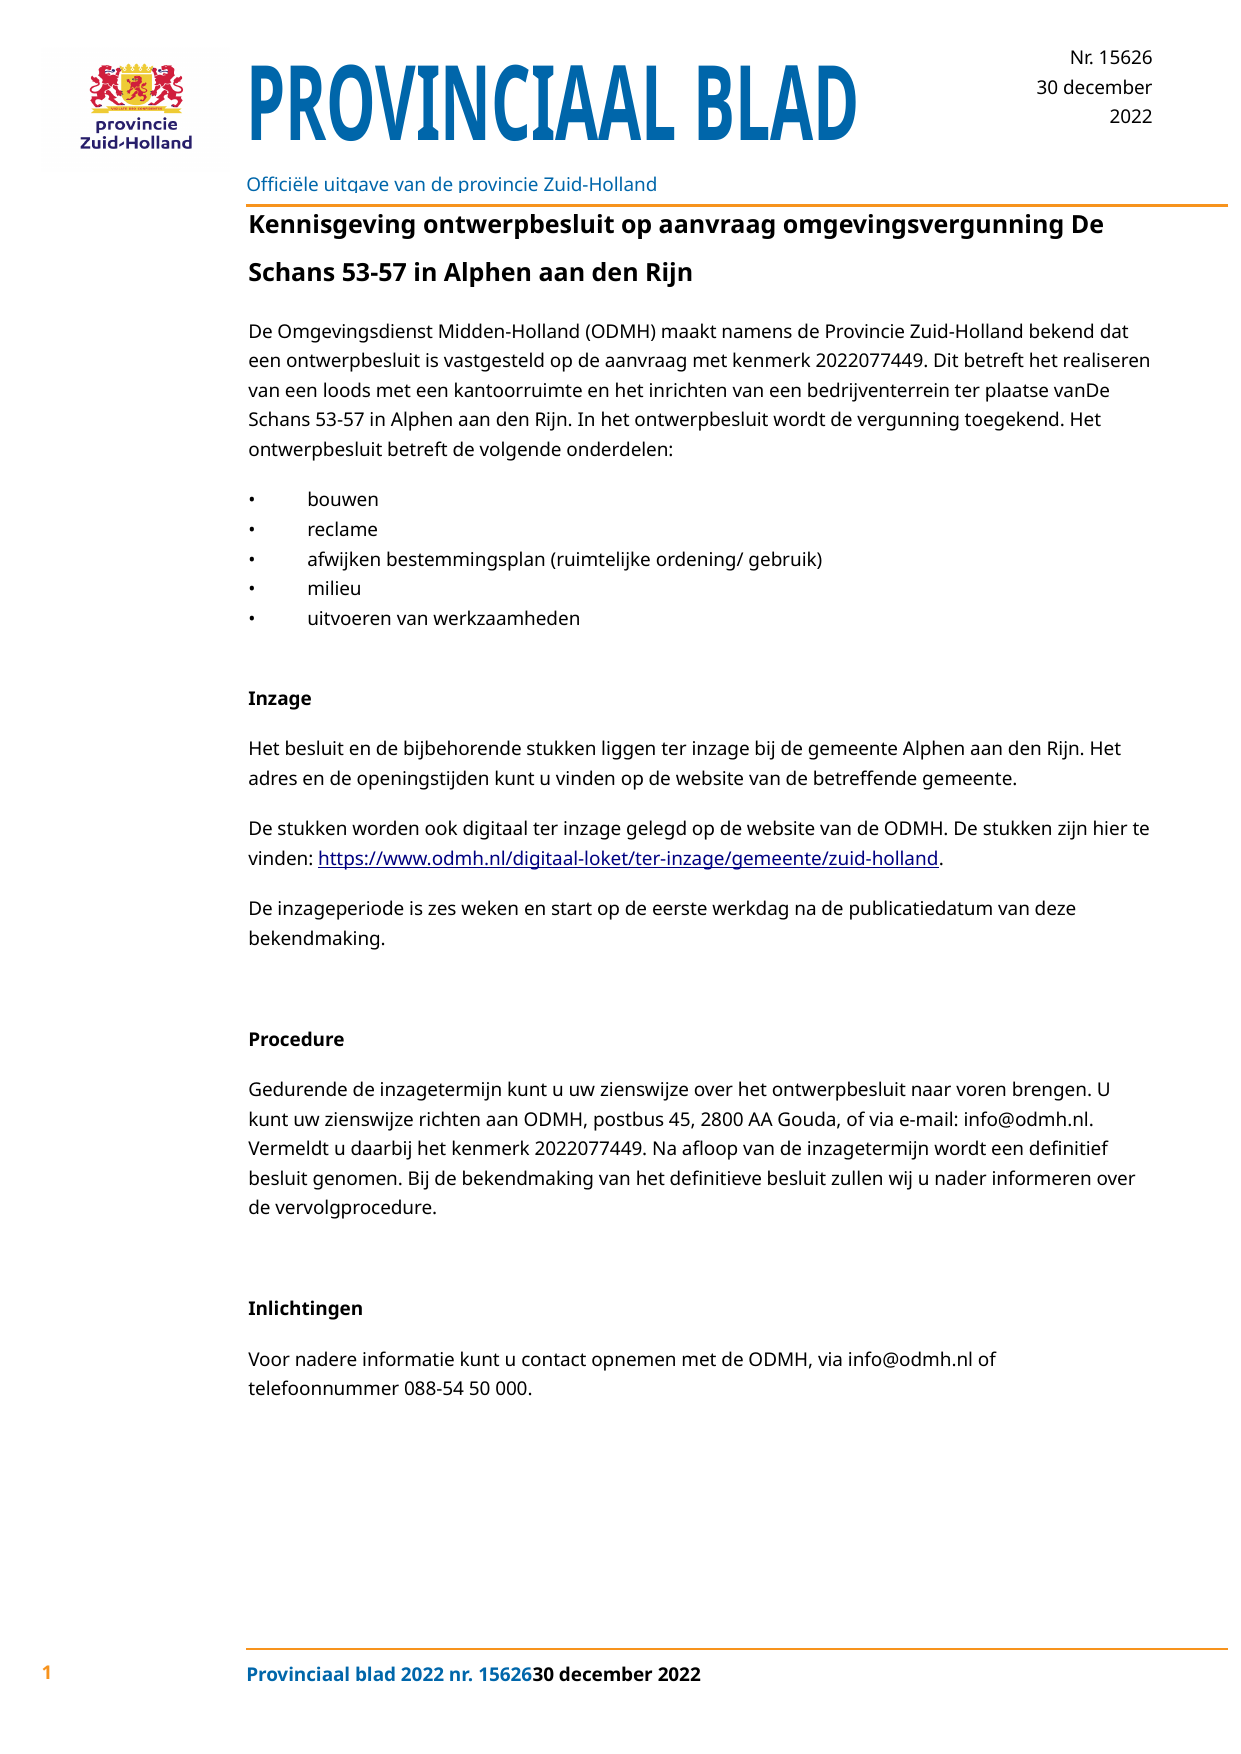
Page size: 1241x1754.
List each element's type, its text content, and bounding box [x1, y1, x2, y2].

list milieu [248, 575, 1152, 601]
list bouwen [248, 487, 1152, 512]
text De Omgevingsdienst Midden-Holland (ODMH) maakt namens de Provincie Zuid-Holland bekend dat een ontwerpbesluit is vastgesteld op de aanvraag met kenmerk 2022077449. Dit betreft het realiseren van een loods met een kantoorruimte en het inrichten van een bedrijventerrein ter plaatse vanDe Schans 53-57 in Alphen aan den Rijn. In het ontwerpbesluit wordt de vergunning toegekend. Het ontwerpbesluit betreft de volgende onderdelen: [248, 318, 1152, 462]
text De inzageperiode is zes weken en start op de eerste werkdag na de publicatiedatum van deze bekendmaking. [248, 895, 1152, 951]
list reclame [248, 516, 1152, 542]
list uitvoeren van werkzaamheden [248, 605, 1152, 631]
text Het besluit en de bijbehorende stukken liggen ter inzage bij de gemeente Alphen aan den Rijn. Het adres en de openingstijden kunt u vinden op de website van de betreffende gemeente. [248, 735, 1152, 791]
text Inzage [248, 685, 1152, 711]
text Kennisgeving ontwerpbesluit op aanvraag omgevingsvergunning De Schans 53-57 in Alphen aan den Rijn [248, 207, 1152, 288]
text De stukken worden ook digitaal ter inzage gelegd op de website van de ODMH. De stukken zijn hier te vinden: https://www.odmh.nl/digitaal-loket/ter-inzage/gemeente/zuid-holland. [248, 815, 1152, 871]
text Inlichtingen [248, 1295, 1152, 1321]
list afwijken bestemmingsplan (ruimtelijke ordening/ gebruik) [248, 546, 1152, 572]
text Gedurende de inzagetermijn kunt u uw zienswijze over het ontwerpbesluit naar voren brengen. U kunt uw zienswijze richten aan ODMH, postbus 45, 2800 AA Gouda, of via e-mail: info@odmh.nl. Vermeldt u daarbij het kenmerk 2022077449. Na afloop van de inzagetermijn wordt een definitief besluit genomen. Bij de bekendmaking van het definitieve besluit zullen wij u nader informeren over de vervolgprocedure. [248, 1076, 1152, 1220]
picture [41, 47, 231, 172]
text Voor nadere informatie kunt u contact opnemen met de ODMH, via info@odmh.nl of telefoonnummer 088-54 50 000. [248, 1346, 1152, 1401]
text Procedure [248, 1026, 1152, 1052]
